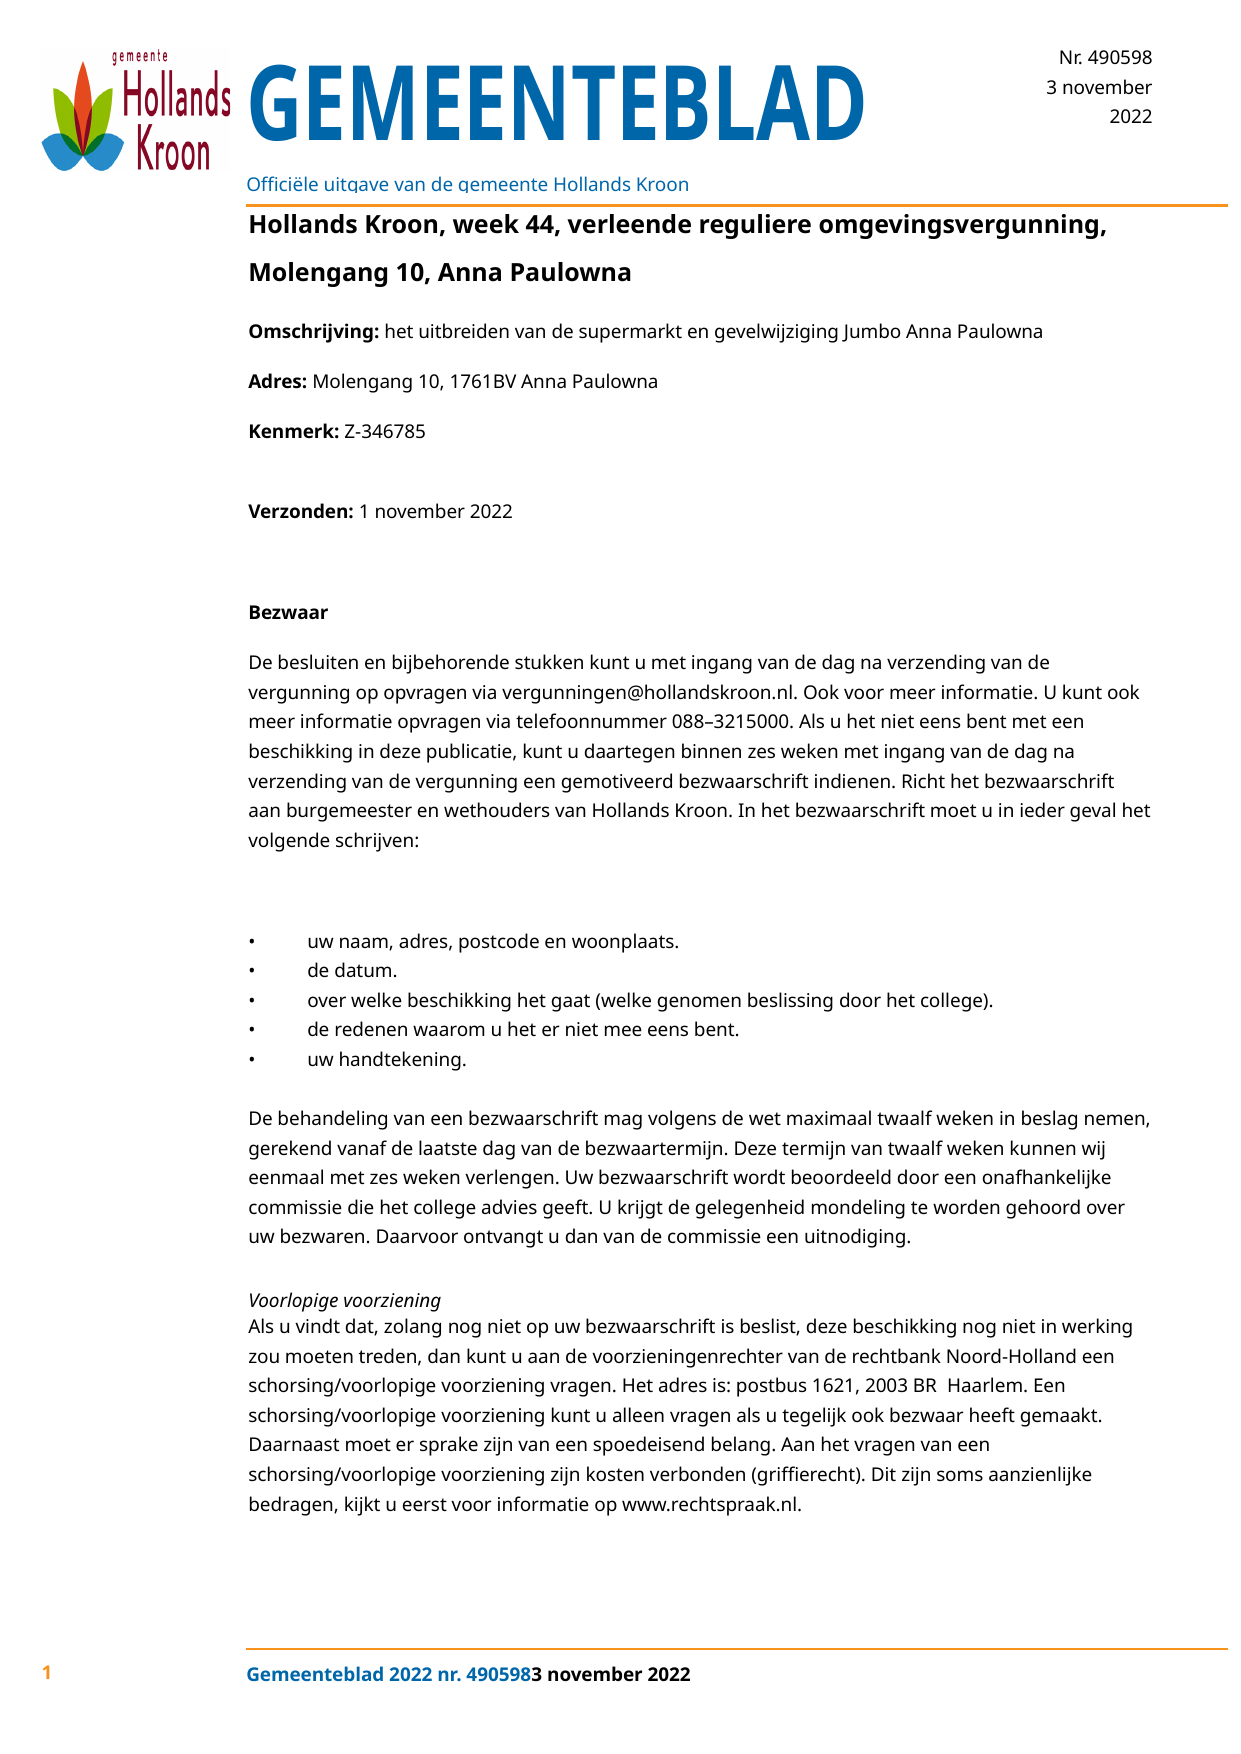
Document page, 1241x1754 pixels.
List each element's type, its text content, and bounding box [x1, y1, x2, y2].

list de datum. [248, 957, 1152, 983]
table_header [248, 469, 700, 495]
text Als u vindt dat, zolang nog niet op uw bezwaarschrift is beslist, deze beschikking nog niet in werking zou moeten treden, dan kunt u aan de voorzieningenrechter van de rechtbank Noord-Holland een schorsing/voorlopige voorziening vragen. Het adres is: postbus 1621, 2003 BR Haarlem. Een schorsing/voorlopige voorziening kunt u alleen vragen als u tegelijk ook bezwaar heeft gemaakt. Daarnaast moet er sprake zijn van een spoedeisend belang. Aan het vragen van een schorsing/voorlopige voorziening zijn kosten verbonden (griffierecht). Dit zijn soms aanzienlijke bedragen, kijkt u eerst voor informatie op www.rechtspraak.nl. [248, 1313, 1152, 1517]
text Adres: Molengang 10, 1761BV Anna Paulowna [248, 368, 1152, 394]
text De besluiten en bijbehorende stukken kunt u met ingang van de dag na verzending van de vergunning op opvragen via vergunningen@hollandskroon.nl. Ook voor meer informatie. U kunt ook meer informatie opvragen via telefoonnummer 088–3215000. Als u het niet eens bent met een beschikking in deze publicatie, kunt u daartegen binnen zes weken met ingang van de dag na verzending van de vergunning een gemotiveerd bezwaarschrift indienen. Richt het bezwaarschrift aan burgemeester en wethouders van Hollands Kroon. In het bezwaarschrift moet u in ieder geval het volgende schrijven: [248, 649, 1152, 853]
text Bezwaar [248, 599, 1152, 625]
list over welke beschikking het gaat (welke genomen beslissing door het college). [248, 987, 1152, 1013]
table_header [700, 469, 1152, 495]
text Kenmerk: Z-346785 [248, 419, 1152, 444]
text De behandeling van een bezwaarschrift mag volgens de wet maximaal twaalf weken in beslag nemen, gerekend vanaf de laatste dag van de bezwaartermijn. Deze termijn van twaalf weken kunnen wij eenmaal met zes weken verlengen. Uw bezwaarschrift wordt beoordeeld door een onafhankelijke commissie die het college advies geeft. U krijgt de gelegenheid mondeling te worden gehoord over uw bezwaren. Daarvoor ontvangt u dan van de commissie een uitnodiging. [248, 1105, 1152, 1249]
list uw naam, adres, postcode en woonplaats. [248, 928, 1152, 953]
list uw handtekening. [248, 1046, 1152, 1072]
text Verzonden: 1 november 2022 [248, 498, 1152, 524]
picture [41, 47, 231, 172]
text Voorlopige voorziening [248, 1288, 1152, 1313]
text Hollands Kroon, week 44, verleende reguliere omgevingsvergunning, Molengang 10, Anna Paulowna [248, 207, 1152, 288]
list de redenen waarom u het er niet mee eens bent. [248, 1017, 1152, 1042]
text Omschrijving: het uitbreiden van de supermarkt en gevelwijziging Jumbo Anna Paulowna [248, 318, 1152, 344]
